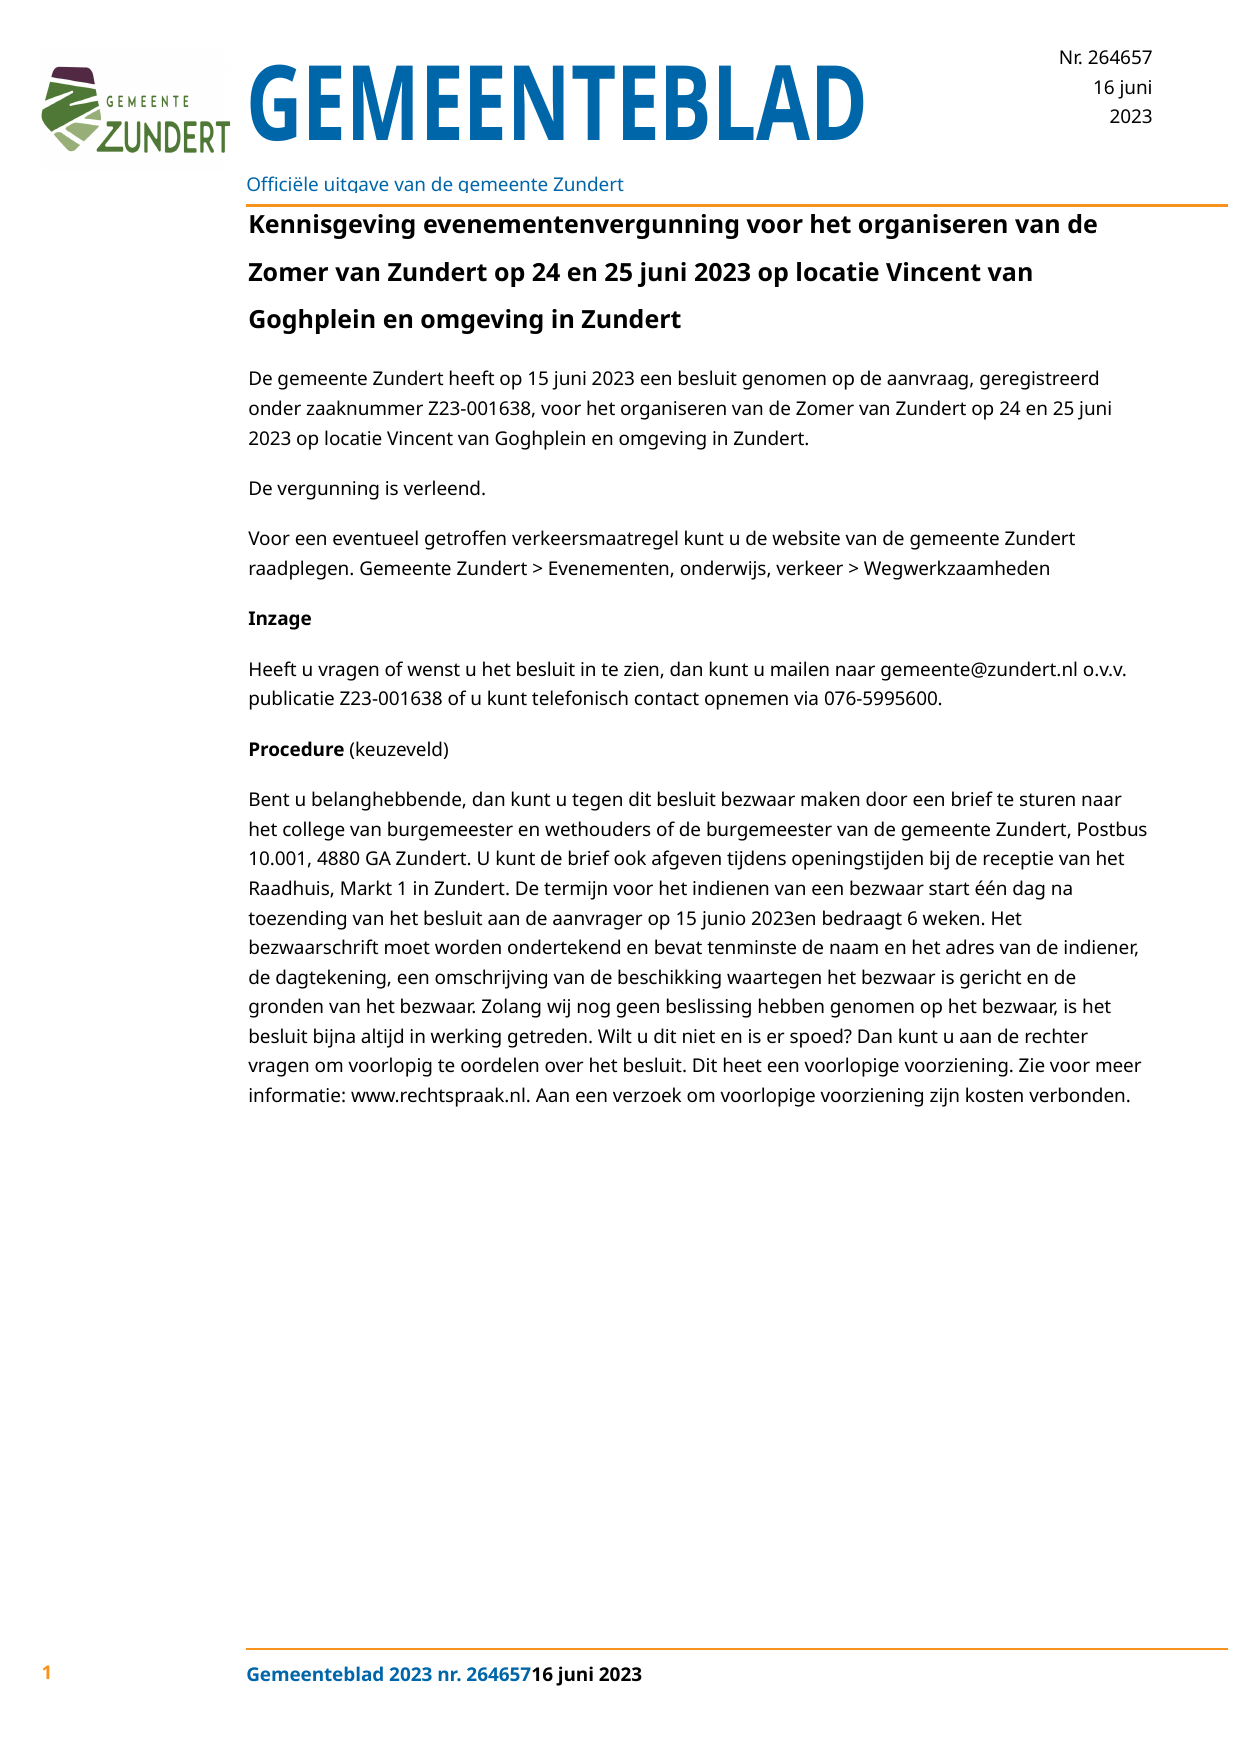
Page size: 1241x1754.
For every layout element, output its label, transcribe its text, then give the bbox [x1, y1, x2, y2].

text De vergunning is verleend. [248, 475, 1152, 501]
text De gemeente Zundert heeft op 15 juni 2023 een besluit genomen op de aanvraag, geregistreerd onder zaaknummer Z23-001638, voor het organiseren van de Zomer van Zundert op 24 en 25 juni 2023 op locatie Vincent van Goghplein en omgeving in Zundert. [248, 366, 1152, 450]
text Bent u belanghebbende, dan kunt u tegen dit besluit bezwaar maken door een brief te sturen naar het college van burgemeester en wethouders of de burgemeester van de gemeente Zundert, Postbus 10.001, 4880 GA Zundert. U kunt de brief ook afgeven tijdens openingstijden bij de receptie van het Raadhuis, Markt 1 in Zundert. De termijn voor het indienen van een bezwaar start één dag na toezending van het besluit aan de aanvrager op 15 junio 2023en bedraagt 6 weken. Het bezwaarschrift moet worden ondertekend en bevat tenminste de naam en het adres van de indiener, de dagtekening, een omschrijving van de beschikking waartegen het bezwaar is gericht en de gronden van het bezwaar. Zolang wij nog geen beslissing hebben genomen op het bezwaar, is het besluit bijna altijd in werking getreden. Wilt u dit niet en is er spoed? Dan kunt u aan de rechter vragen om voorlopig te oordelen over het besluit. Dit heet een voorlopige voorziening. Zie voor meer informatie: www.rechtspraak.nl. Aan een verzoek om voorlopige voorziening zijn kosten verbonden. [248, 786, 1152, 1108]
text Procedure (keuzeveld) [248, 736, 1152, 762]
text Kennisgeving evenementenvergunning voor het organiseren van de Zomer van Zundert op 24 en 25 juni 2023 op locatie Vincent van Goghplein en omgeving in Zundert [248, 207, 1152, 336]
text Voor een eventueel getroffen verkeersmaatregel kunt u de website van de gemeente Zundert raadplegen. Gemeente Zundert > Evenementen, onderwijs, verkeer > Wegwerkzaamheden [248, 526, 1152, 581]
text Inzage [248, 606, 1152, 631]
text Heeft u vragen of wenst u het besluit in te zien, dan kunt u mailen naar gemeente@zundert.nl o.v.v. publicatie Z23-001638 of u kunt telefonisch contact opnemen via 076-5995600. [248, 656, 1152, 711]
picture [41, 47, 231, 172]
